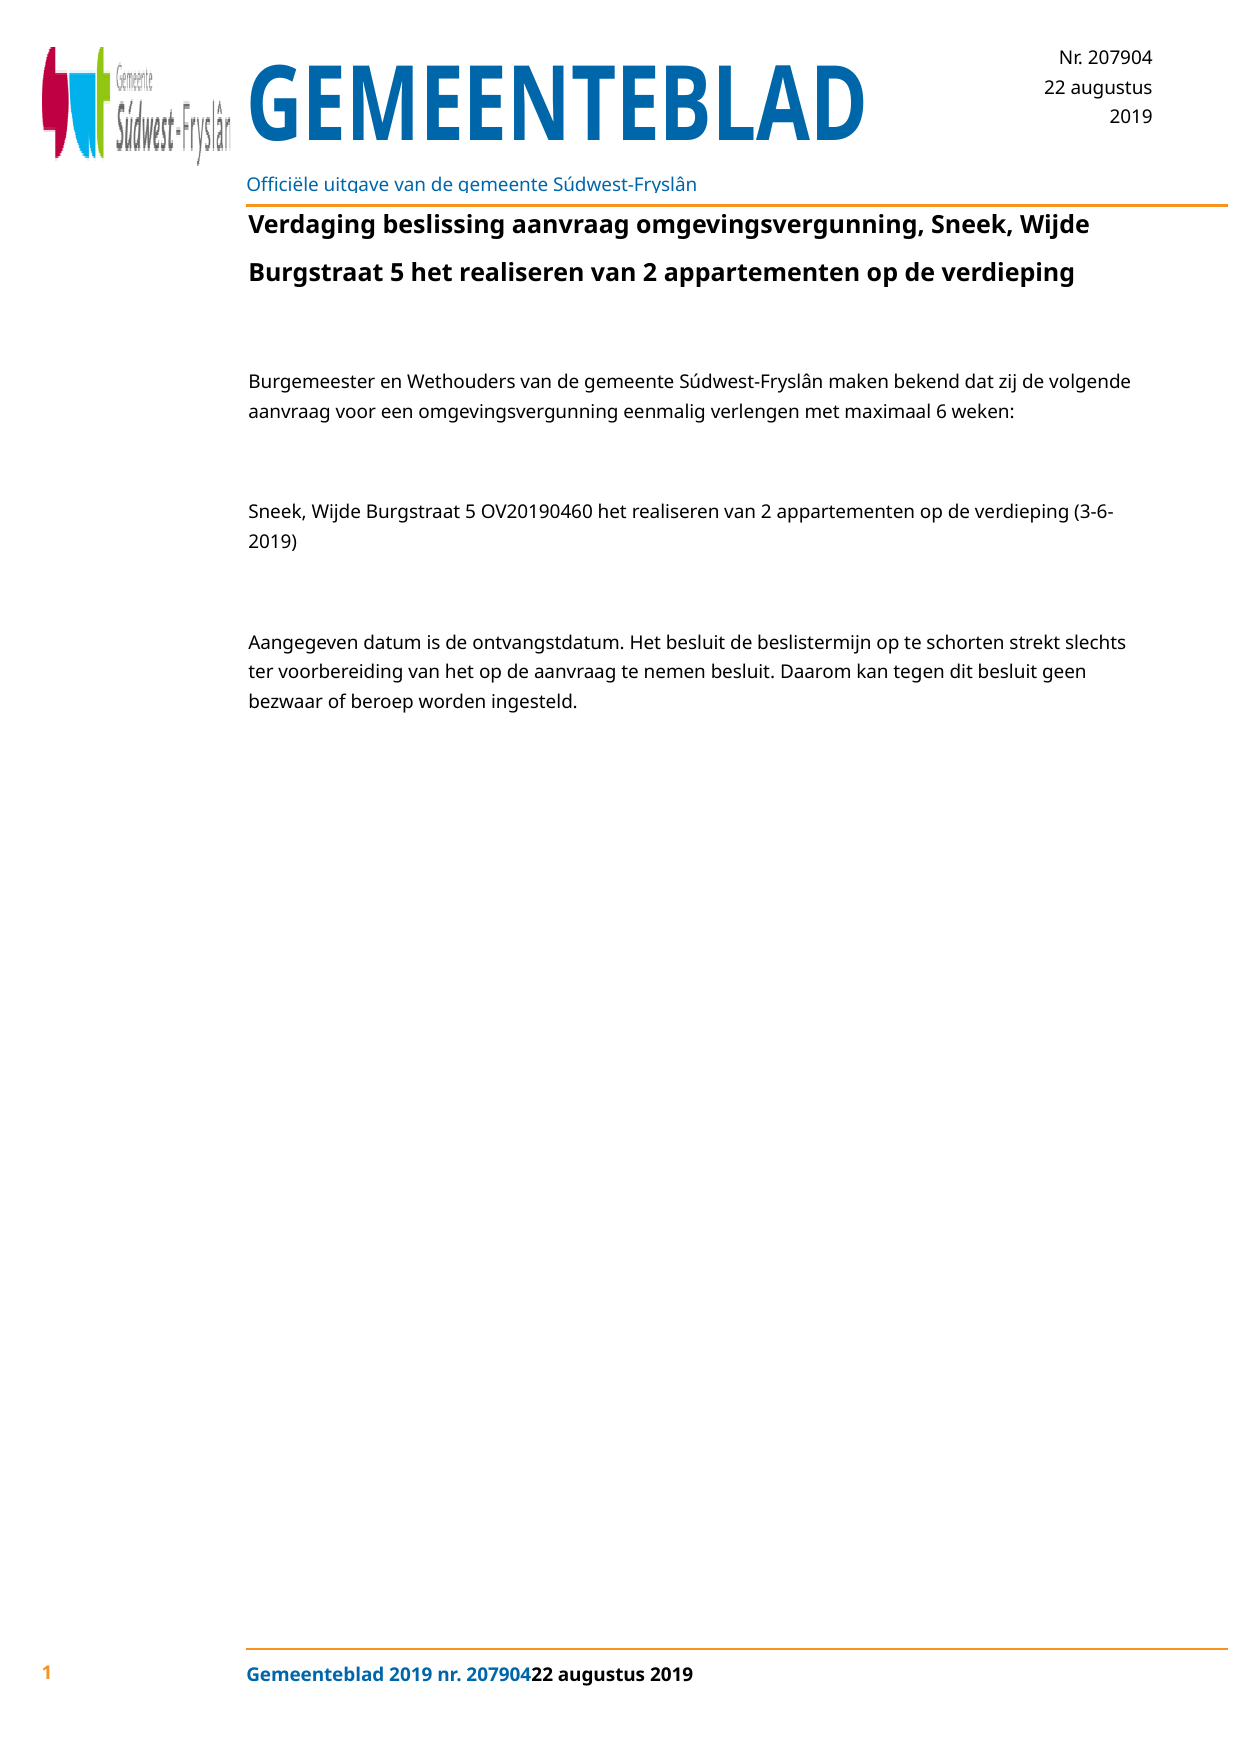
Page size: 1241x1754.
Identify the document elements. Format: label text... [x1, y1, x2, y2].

picture [41, 47, 231, 172]
text Burgemeester en Wethouders van de gemeente Súdwest-Fryslân maken bekend dat zij de volgende aanvraag voor een omgevingsvergunning eenmalig verlengen met maximaal 6 weken: [248, 368, 1152, 424]
text Sneek, Wijde Burgstraat 5 OV20190460 het realiseren van 2 appartementen op de verdieping (3-6-2019) [248, 499, 1152, 554]
text Aangegeven datum is de ontvangstdatum. Het besluit de beslistermijn op te schorten strekt slechts ter voorbereiding van het op de aanvraag te nemen besluit. Daarom kan tegen dit besluit geen bezwaar of beroep worden ingesteld. [248, 629, 1152, 714]
text Verdaging beslissing aanvraag omgevingsvergunning, Sneek, Wijde Burgstraat 5 het realiseren van 2 appartementen op de verdieping [248, 207, 1152, 288]
